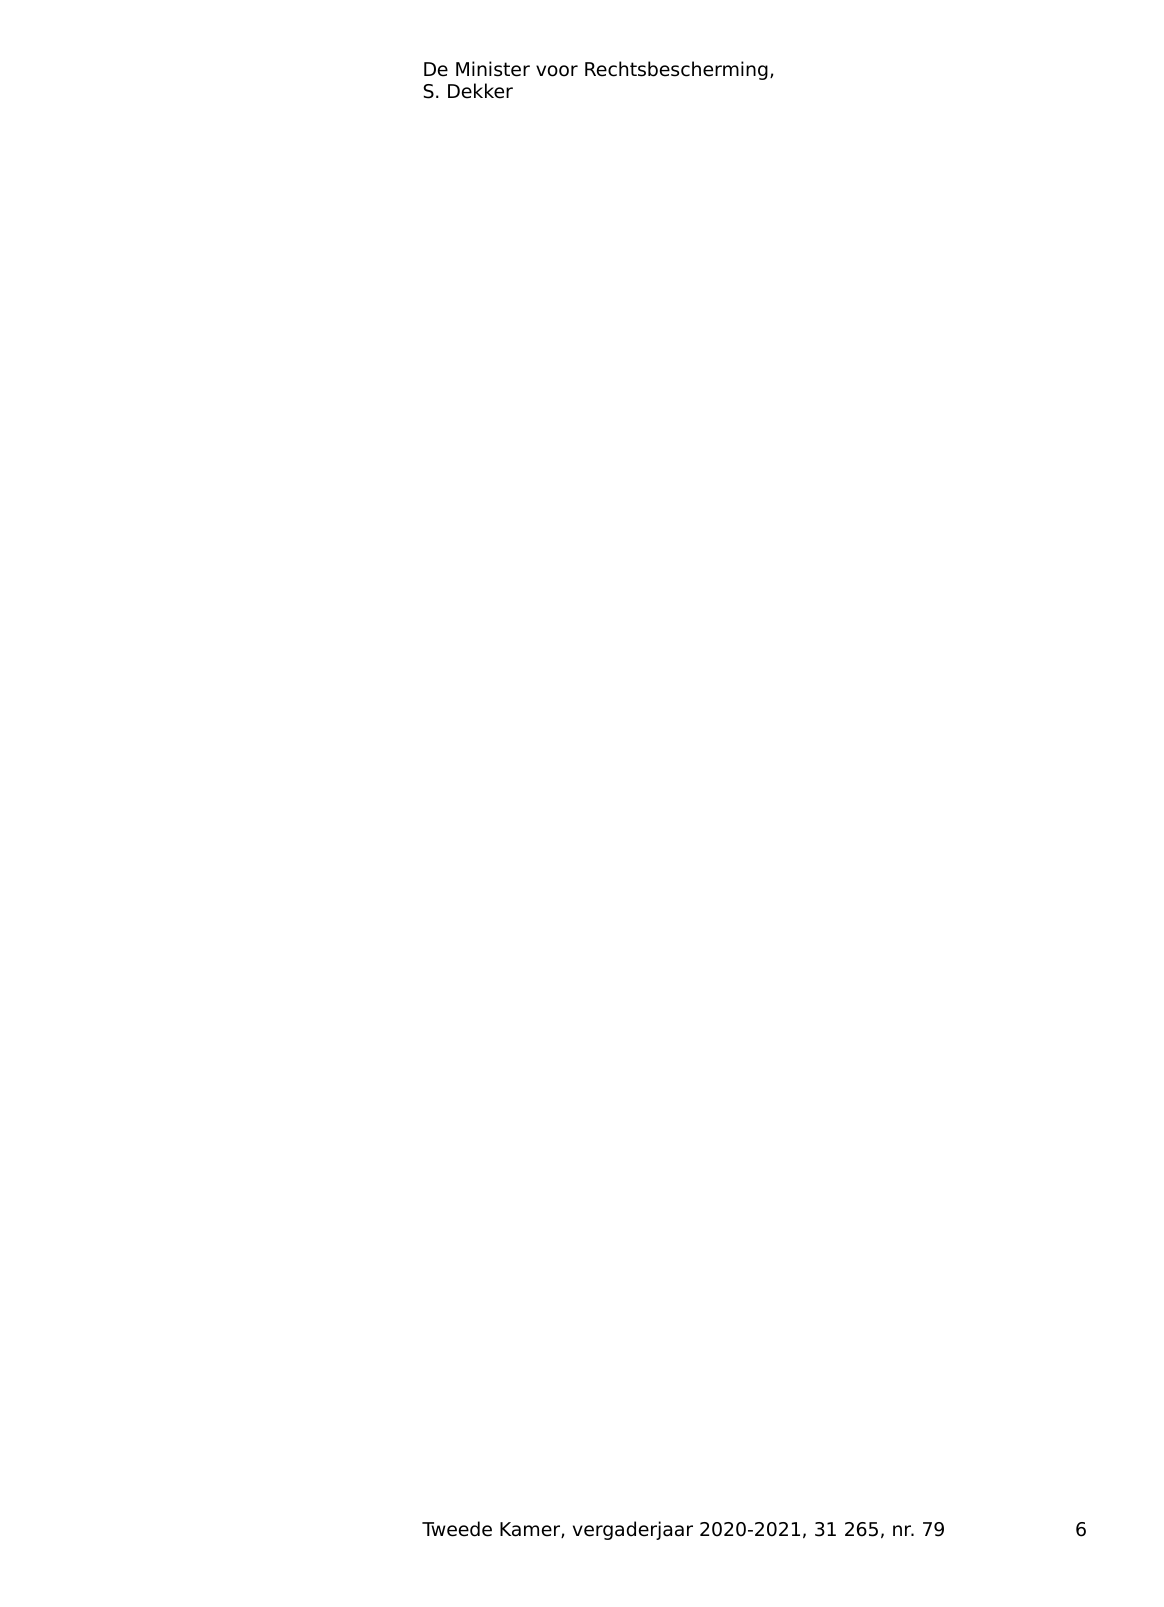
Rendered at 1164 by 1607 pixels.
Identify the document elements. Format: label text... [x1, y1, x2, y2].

text De Minister voor Rechtsbescherming, S. Dekker [422, 59, 1087, 103]
